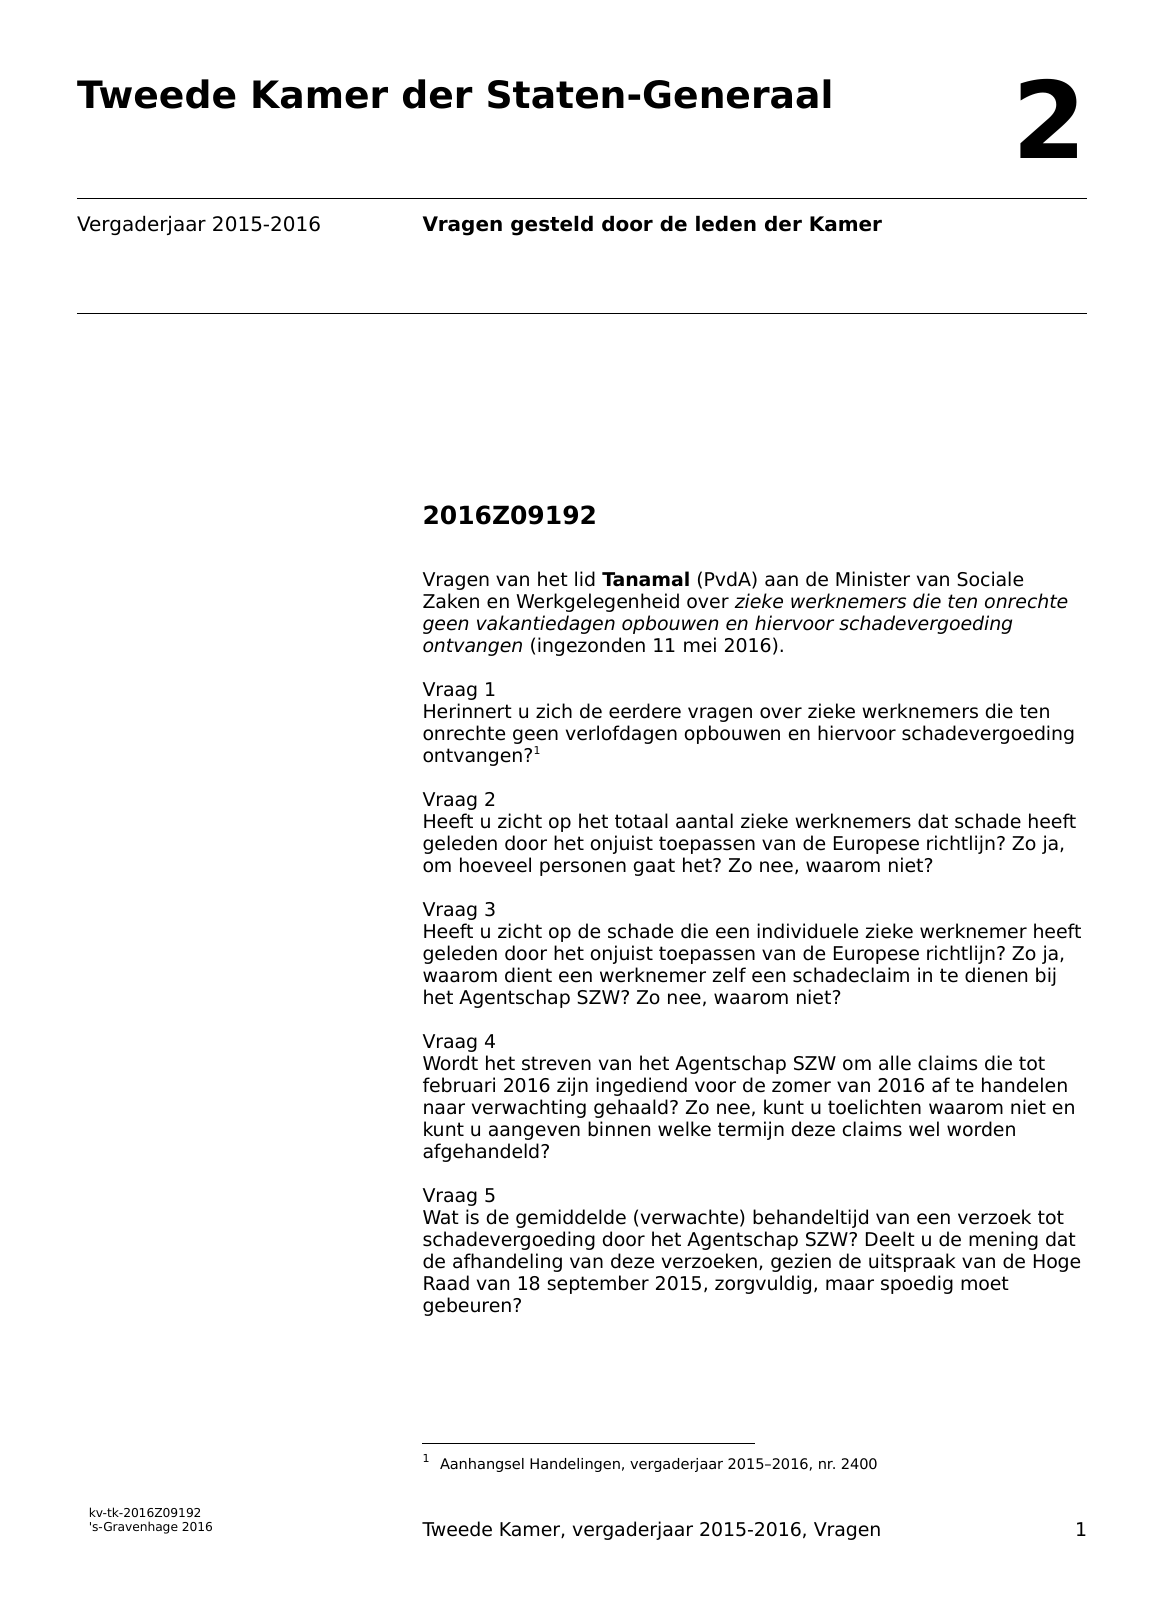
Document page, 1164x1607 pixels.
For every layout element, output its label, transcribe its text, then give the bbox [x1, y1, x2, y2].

text 2016Z09192 [422, 501, 1087, 531]
text Vragen van het lid Tanamal (PvdA) aan de Minister van Sociale Zaken en Werkgelegenheid over zieke werknemers die ten onrechte geen vakantiedagen opbouwen en hiervoor schadevergoeding ontvangen (ingezonden 11 mei 2016). [422, 569, 1087, 657]
table_cell Vragen gesteld door de leden der Kamer [422, 199, 1087, 313]
text Heeft u zicht op het totaal aantal zieke werknemers dat schade heeft geleden door het onjuist toepassen van de Europese richtlijn? Zo ja, om hoeveel personen gaat het? Zo nee, waarom niet? [422, 811, 1087, 877]
text Wat is de gemiddelde (verwachte) behandeltijd van een verzoek tot schadevergoeding door het Agentschap SZW? Deelt u de mening dat de afhandeling van deze verzoeken, gezien de uitspraak van de Hoge Raad van 18 september 2015, zorgvuldig, maar spoedig moet gebeuren? [422, 1207, 1087, 1317]
text Wordt het streven van het Agentschap SZW om alle claims die tot februari 2016 zijn ingediend voor de zomer van 2016 af te handelen naar verwachting gehaald? Zo nee, kunt u toelichten waarom niet en kunt u aangeven binnen welke termijn deze claims wel worden afgehandeld? [422, 1053, 1087, 1163]
text kv-tk-2016Z09192 [88, 1506, 323, 1520]
text Herinnert u zich de eerdere vragen over zieke werknemers die ten onrechte geen verlofdagen opbouwen en hiervoor schadevergoeding ontvangen? [422, 701, 1087, 767]
text 's-Gravenhage 2016 [88, 1520, 323, 1534]
text Vraag 3 [422, 899, 1087, 921]
text Aanhangsel Handelingen, vergaderjaar 2015–2016, nr. 2400 [422, 1452, 1087, 1474]
text Vraag 2 [422, 789, 1087, 811]
text Vraag 1 [422, 679, 1087, 701]
text Heeft u zicht op de schade die een individuele zieke werknemer heeft geleden door het onjuist toepassen van de Europese richtlijn? Zo ja, waarom dient een werknemer zelf een schadeclaim in te dienen bij het Agentschap SZW? Zo nee, waarom niet? [422, 921, 1087, 1009]
table_header 2 [886, 59, 1087, 198]
table_cell Vergaderjaar 2015-2016 [77, 199, 422, 313]
text Vraag 5 [422, 1185, 1087, 1207]
text Vraag 4 [422, 1031, 1087, 1053]
table_header Tweede Kamer der Staten-Generaal [77, 59, 886, 198]
